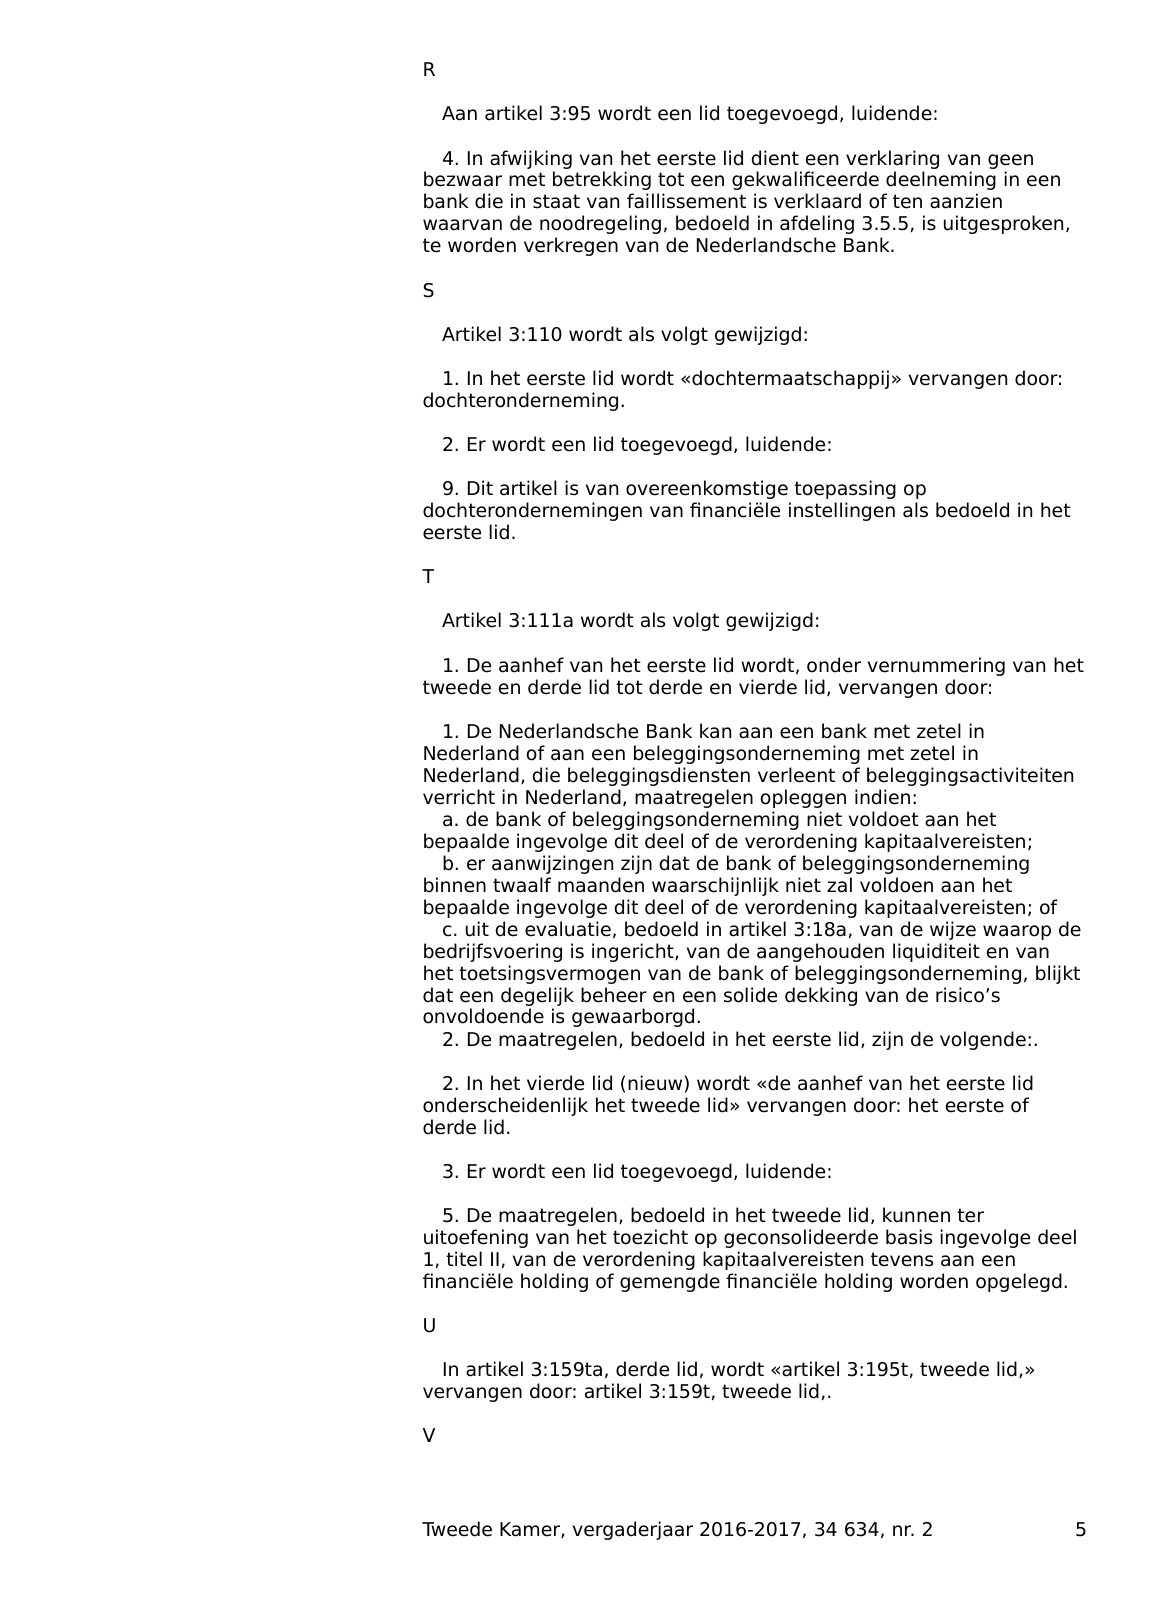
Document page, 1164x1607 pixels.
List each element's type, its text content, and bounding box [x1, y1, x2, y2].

text 2. De maatregelen, bedoeld in het eerste lid, zijn de volgende:. [422, 1028, 1087, 1050]
text 2. In het vierde lid (nieuw) wordt «de aanhef van het eerste lid onderscheidenlijk het tweede lid» vervangen door: het eerste of derde lid. [422, 1073, 1087, 1138]
text U [422, 1315, 1087, 1337]
text 1. In het eerste lid wordt «dochtermaatschappij» vervangen door: dochteronderneming. [422, 368, 1087, 412]
text Artikel 3:110 wordt als volgt gewijzigd: [422, 324, 1087, 346]
text 1. De aanhef van het eerste lid wordt, onder vernummering van het tweede en derde lid tot derde en vierde lid, vervangen door: [422, 654, 1087, 698]
text T [422, 566, 1087, 588]
text Aan artikel 3:95 wordt een lid toegevoegd, luidende: [422, 103, 1087, 125]
text 4. In afwijking van het eerste lid dient een verklaring van geen bezwaar met betrekking tot een gekwalificeerde deelneming in een bank die in staat van faillissement is verklaard of ten aanzien waarvan de noodregeling, bedoeld in afdeling 3.5.5, is uitgesproken, te worden verkregen van de Nederlandsche Bank. [422, 147, 1087, 257]
text 1. De Nederlandsche Bank kan aan een bank met zetel in Nederland of aan een beleggingsonderneming met zetel in Nederland, die beleggingsdiensten verleent of beleggingsactiviteiten verricht in Nederland, maatregelen opleggen indien: [422, 721, 1087, 809]
text R [422, 59, 1087, 81]
text b. er aanwijzingen zijn dat de bank of beleggingsonderneming binnen twaalf maanden waarschijnlijk niet zal voldoen aan het bepaalde ingevolge dit deel of de verordening kapitaalvereisten; of [422, 853, 1087, 918]
text a. de bank of beleggingsonderneming niet voldoet aan het bepaalde ingevolge dit deel of de verordening kapitaalvereisten; [422, 809, 1087, 853]
text S [422, 279, 1087, 301]
text 9. Dit artikel is van overeenkomstige toepassing op dochterondernemingen van financiële instellingen als bedoeld in het eerste lid. [422, 478, 1087, 544]
text In artikel 3:159ta, derde lid, wordt «artikel 3:195t, tweede lid,» vervangen door: artikel 3:159t, tweede lid,. [422, 1359, 1087, 1403]
text c. uit de evaluatie, bedoeld in artikel 3:18a, van de wijze waarop de bedrijfsvoering is ingericht, van de aangehouden liquiditeit en van het toetsingsvermogen van de bank of beleggingsonderneming, blijkt dat een degelijk beheer en een solide dekking van de risico’s onvoldoende is gewaarborgd. [422, 918, 1087, 1028]
text 5. De maatregelen, bedoeld in het tweede lid, kunnen ter uitoefening van het toezicht op geconsolideerde basis ingevolge deel 1, titel II, van de verordening kapitaalvereisten tevens aan een financiële holding of gemengde financiële holding worden opgelegd. [422, 1205, 1087, 1293]
text 2. Er wordt een lid toegevoegd, luidende: [422, 434, 1087, 456]
text Artikel 3:111a wordt als volgt gewijzigd: [422, 610, 1087, 632]
text V [422, 1425, 1087, 1447]
text 3. Er wordt een lid toegevoegd, luidende: [422, 1161, 1087, 1183]
